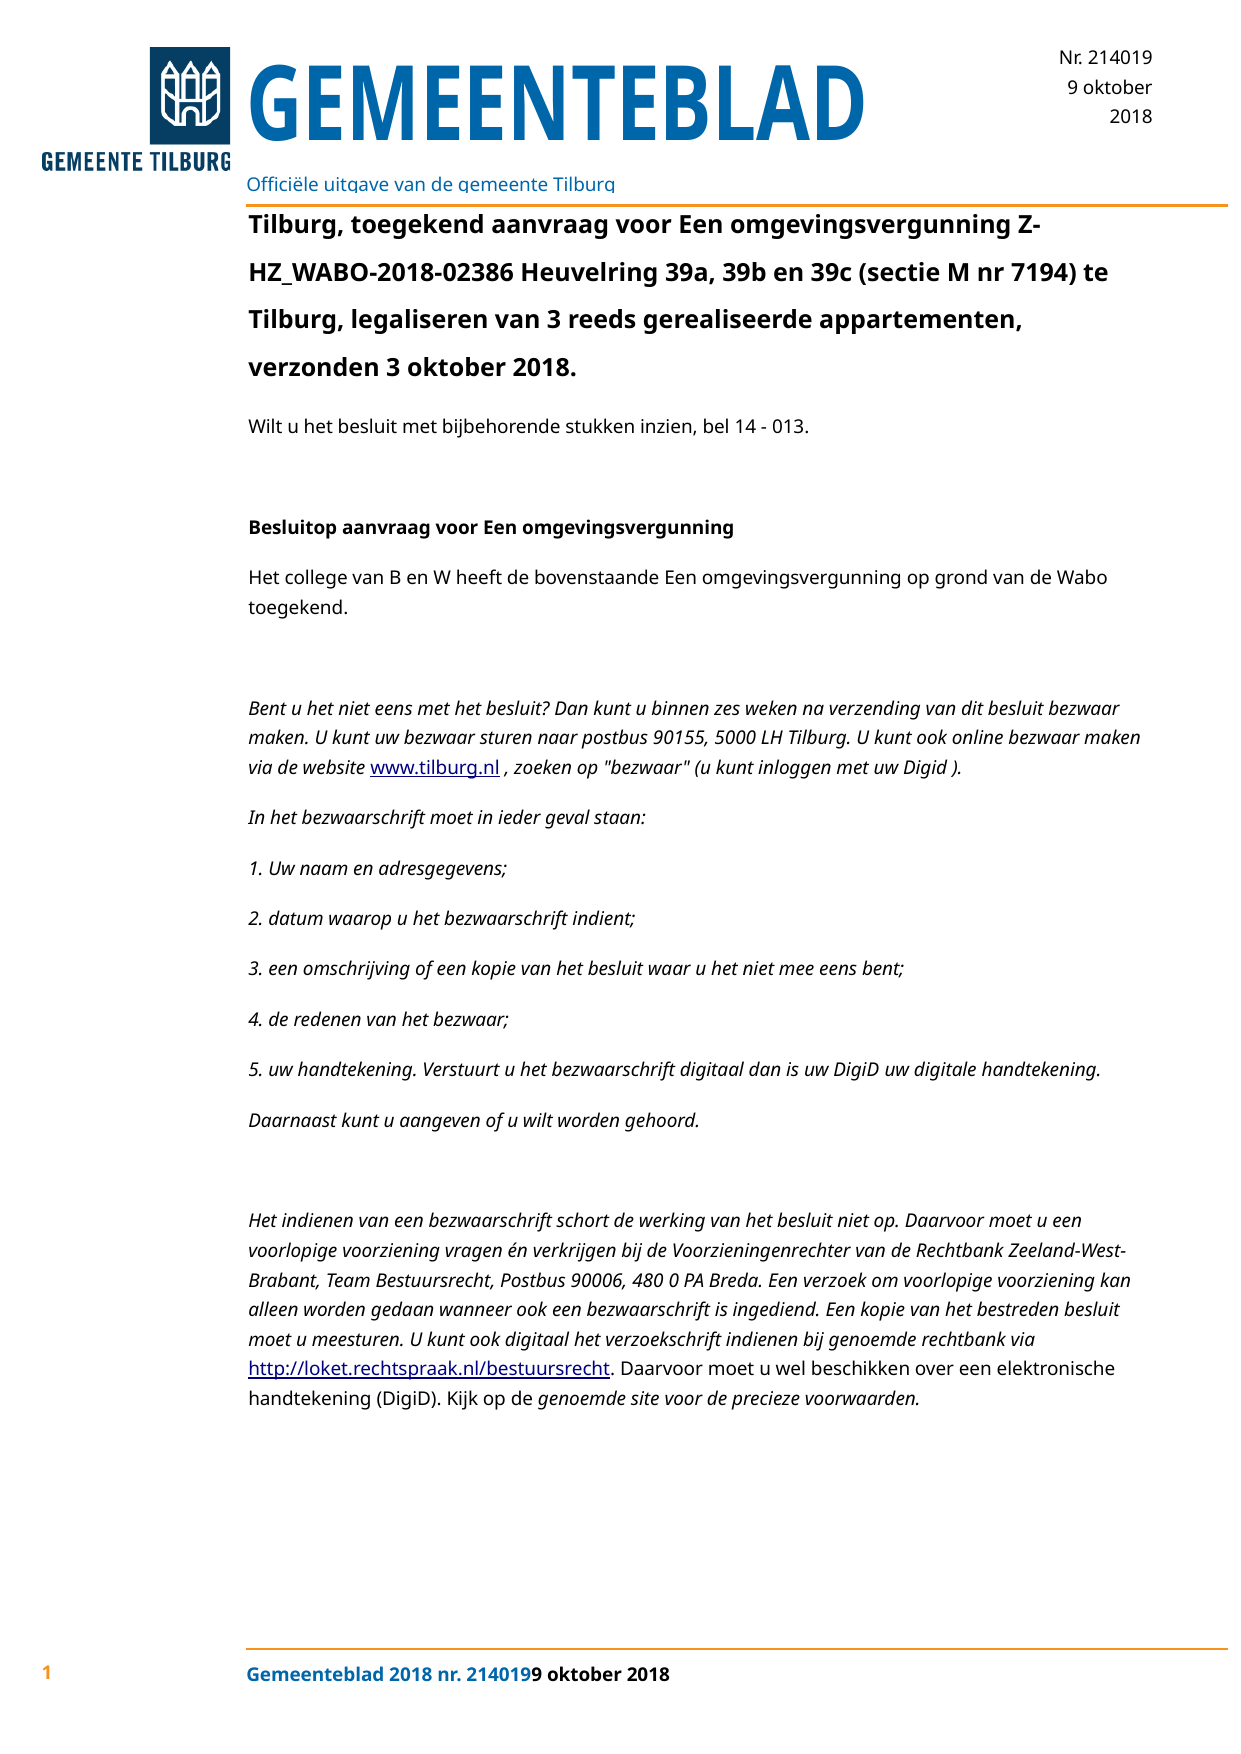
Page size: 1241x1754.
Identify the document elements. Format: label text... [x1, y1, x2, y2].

text In het bezwaarschrift moet in ieder geval staan: [248, 804, 1152, 830]
text Besluitop aanvraag voor Een omgevingsvergunning [248, 514, 1152, 540]
text 3. een omschrijving of een kopie van het besluit waar u het niet mee eens bent; [248, 956, 1152, 981]
text 2. datum waarop u het bezwaarschrift indient; [248, 905, 1152, 931]
text Het indienen van een bezwaarschrift schort de werking van het besluit niet op. Daarvoor moet u een voorlopige voorziening vragen én verkrijgen bij de Voorzieningenrechter van de Rechtbank Zeeland-West-Brabant, Team Bestuursrecht, Postbus 90006, 480 0 PA Breda. Een verzoek om voorlopige voorziening kan alleen worden gedaan wanneer ook een bezwaarschrift is ingediend. Een kopie van het bestreden besluit moet u meesturen. U kunt ook digitaal het verzoekschrift indienen bij genoemde rechtbank via http://loket.rechtspraak.nl/bestuursrecht. Daarvoor moet u wel beschikken over een elektronische handtekening (DigiD). Kijk op de genoemde site voor de precieze voorwaarden. [248, 1208, 1152, 1411]
text 5. uw handtekening. Verstuurt u het bezwaarschrift digitaal dan is uw DigiD uw digitale handtekening. [248, 1056, 1152, 1082]
text Bent u het niet eens met het besluit? Dan kunt u binnen zes weken na verzending van dit besluit bezwaar maken. U kunt uw bezwaar sturen naar postbus 90155, 5000 LH Tilburg. U kunt ook online bezwaar maken via de website www.tilburg.nl , zoeken op "bezwaar" (u kunt inloggen met uw Digid ). [248, 695, 1152, 780]
text Wilt u het besluit met bijbehorende stukken inzien, bel 14 - 013. [248, 413, 1152, 439]
text Tilburg, toegekend aanvraag voor Een omgevingsvergunning Z-HZ_WABO-2018-02386 Heuvelring 39a, 39b en 39c (sectie M nr 7194) te Tilburg, legaliseren van 3 reeds gerealiseerde appartementen, verzonden 3 oktober 2018. [248, 207, 1152, 384]
text Het college van B en W heeft de bovenstaande Een omgevingsvergunning op grond van de Wabo toegekend. [248, 564, 1152, 620]
picture [41, 47, 231, 172]
text 4. de redenen van het bezwaar; [248, 1006, 1152, 1032]
text 1. Uw naam en adresgegevens; [248, 855, 1152, 881]
text Daarnaast kunt u aangeven of u wilt worden gehoord. [248, 1107, 1152, 1133]
